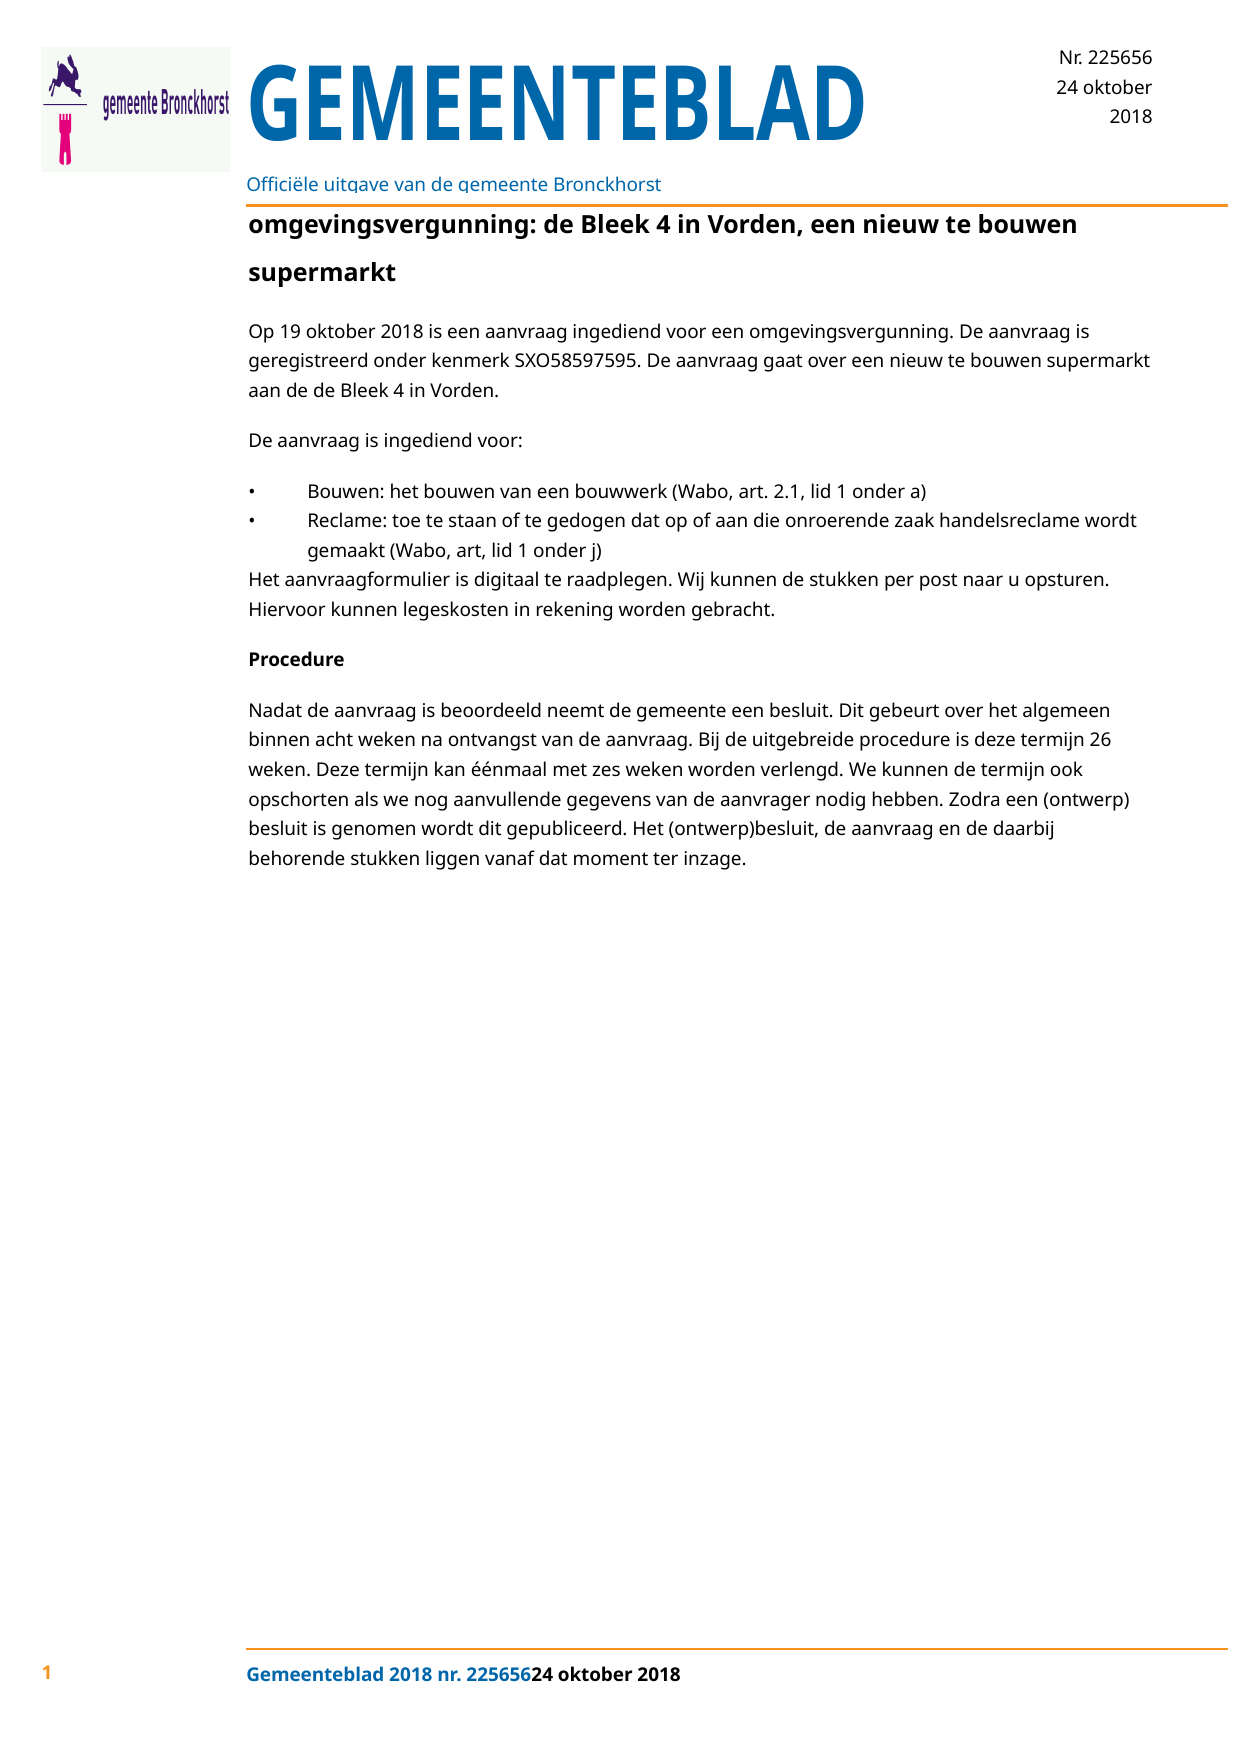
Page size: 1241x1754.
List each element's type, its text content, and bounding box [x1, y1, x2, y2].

text Procedure [248, 647, 1152, 672]
text Nadat de aanvraag is beoordeeld neemt de gemeente een besluit. Dit gebeurt over het algemeen binnen acht weken na ontvangst van de aanvraag. Bij de uitgebreide procedure is deze termijn 26 weken. Deze termijn kan éénmaal met zes weken worden verlengd. We kunnen de termijn ook opschorten als we nog aanvullende gegevens van de aanvrager nodig hebben. Zodra een (ontwerp) besluit is genomen wordt dit gepubliceerd. Het (ontwerp)besluit, de aanvraag en de daarbij behorende stukken liggen vanaf dat moment ter inzage. [248, 697, 1152, 871]
list Reclame: toe te staan of te gedogen dat op of aan die onroerende zaak handelsreclame wordt gemaakt (Wabo, art, lid 1 onder j) [248, 507, 1152, 563]
text Het aanvraagformulier is digitaal te raadplegen. Wij kunnen de stukken per post naar u opsturen. Hiervoor kunnen legeskosten in rekening worden gebracht. [248, 567, 1152, 622]
text omgevingsvergunning: de Bleek 4 in Vorden, een nieuw te bouwen supermarkt [248, 207, 1152, 288]
list Bouwen: het bouwen van een bouwwerk (Wabo, art. 2.1, lid 1 onder a) [248, 478, 1152, 504]
text De aanvraag is ingediend voor: [248, 427, 1152, 453]
text Op 19 oktober 2018 is een aanvraag ingediend voor een omgevingsvergunning. De aanvraag is geregistreerd onder kenmerk SXO58597595. De aanvraag gaat over een nieuw te bouwen supermarkt aan de de Bleek 4 in Vorden. [248, 318, 1152, 403]
picture [41, 47, 231, 172]
